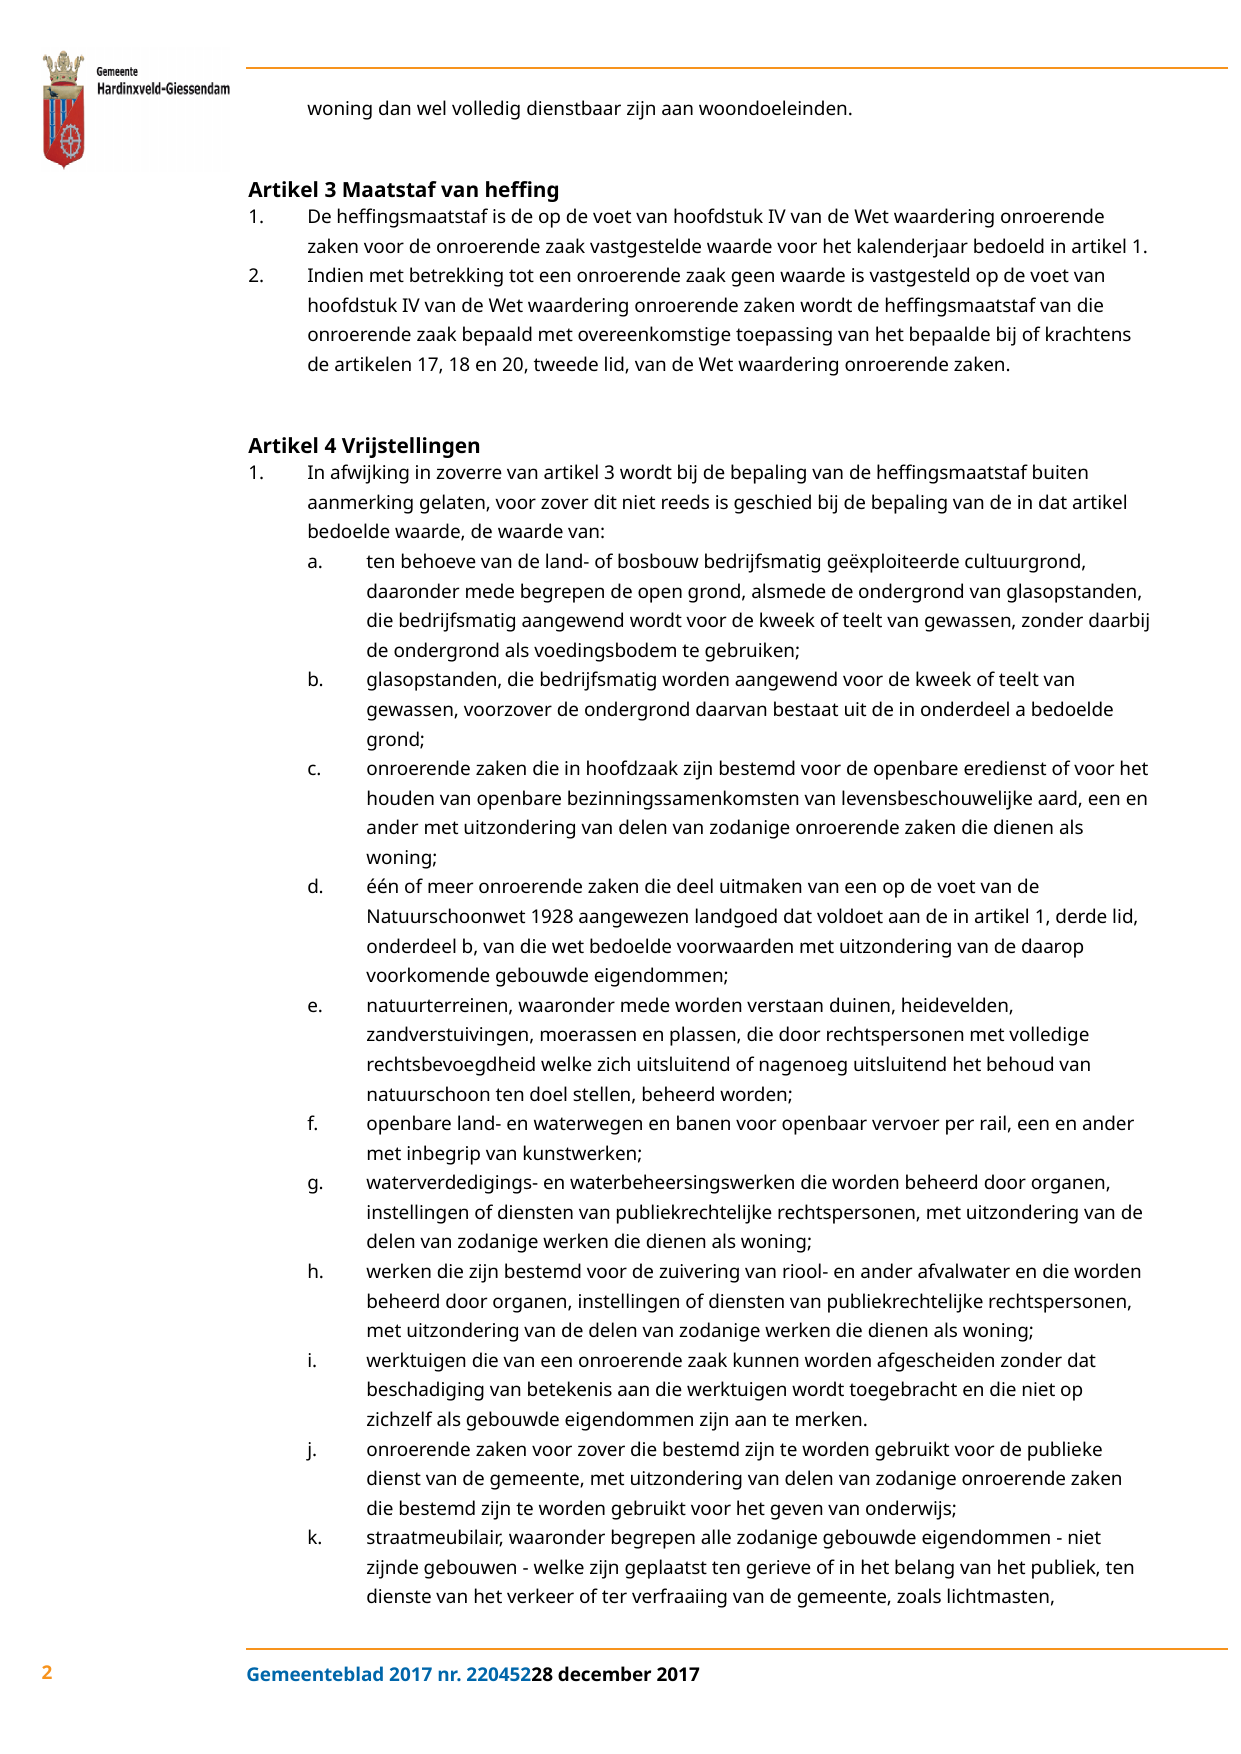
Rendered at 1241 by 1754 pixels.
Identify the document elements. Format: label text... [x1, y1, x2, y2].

list straatmeubilair, waaronder begrepen alle zodanige gebouwde eigendommen - niet zijnde gebouwen - welke zijn geplaatst ten gerieve of in het belang van het publiek, ten dienste van het verkeer of ter verfraaiing van de gemeente, zoals lichtmasten, [307, 1524, 1152, 1609]
list werktuigen die van een onroerende zaak kunnen worden afgescheiden zonder dat beschadiging van betekenis aan die werktuigen wordt toegebracht en die niet op zichzelf als gebouwde eigendommen zijn aan te merken. [307, 1347, 1152, 1432]
list De heffingsmaatstaf is de op de voet van hoofdstuk IV van de Wet waardering onroerende zaken voor de onroerende zaak vastgestelde waarde voor het kalenderjaar bedoeld in artikel 1. [248, 203, 1152, 258]
list glasopstanden, die bedrijfsmatig worden aangewend voor de kweek of teelt van gewassen, voorzover de ondergrond daarvan bestaat uit de in onderdeel a bedoelde grond; [307, 667, 1152, 752]
list ten behoeve van de land- of bosbouw bedrijfsmatig geëxploiteerde cultuurgrond, daaronder mede begrepen de open grond, alsmede de ondergrond van glasopstanden, die bedrijfsmatig aangewend wordt voor de kweek of teelt van gewassen, zonder daarbij de ondergrond als voedingsbodem te gebruiken; [307, 548, 1152, 663]
list werken die zijn bestemd voor de zuivering van riool- en ander afvalwater en die worden beheerd door organen, instellingen of diensten van publiekrechtelijke rechtspersonen, met uitzondering van de delen van zodanige werken die dienen als woning; [307, 1258, 1152, 1343]
list onroerende zaken die in hoofdzaak zijn bestemd voor de openbare eredienst of voor het houden van openbare bezinningssamenkomsten van levensbeschouwelijke aard, een en ander met uitzondering van delen van zodanige onroerende zaken die dienen als woning; [307, 755, 1152, 870]
text Artikel 4 Vrijstellingen [248, 431, 1152, 459]
list In afwijking in zoverre van artikel 3 wordt bij de bepaling van de heffingsmaatstaf buiten aanmerking gelaten, voor zover dit niet reeds is geschied bij de bepaling van de in dat artikel bedoelde waarde, de waarde van: [248, 459, 1152, 544]
list natuurterreinen, waaronder mede worden verstaan duinen, heidevelden, zandverstuivingen, moerassen en plassen, die door rechtspersonen met volledige rechtsbevoegdheid welke zich uitsluitend of nagenoeg uitsluitend het behoud van natuurschoon ten doel stellen, beheerd worden; [307, 992, 1152, 1107]
list één of meer onroerende zaken die deel uitmaken van een op de voet van de Natuurschoonwet 1928 aangewezen landgoed dat voldoet aan de in artikel 1, derde lid, onderdeel b, van die wet bedoelde voorwaarden met uitzondering van de daarop voorkomende gebouwde eigendommen; [307, 874, 1152, 988]
text Artikel 3 Maatstaf van heffing [248, 175, 1152, 203]
list onroerende zaken voor zover die bestemd zijn te worden gebruikt voor de publieke dienst van de gemeente, met uitzondering van delen van zodanige onroerende zaken die bestemd zijn te worden gebruikt voor het geven van onderwijs; [307, 1436, 1152, 1521]
list waterverdedigings- en waterbeheersingswerken die worden beheerd door organen, instellingen of diensten van publiekrechtelijke rechtspersonen, met uitzondering van de delen van zodanige werken die dienen als woning; [307, 1169, 1152, 1254]
list woning dan wel volledig dienstbaar zijn aan woondoeleinden. [248, 95, 1152, 121]
list openbare land- en waterwegen en banen voor openbaar vervoer per rail, een en ander met inbegrip van kunstwerken; [307, 1110, 1152, 1166]
list Indien met betrekking tot een onroerende zaak geen waarde is vastgesteld op de voet van hoofdstuk IV van de Wet waardering onroerende zaken wordt de heffingsmaatstaf van die onroerende zaak bepaald met overeenkomstige toepassing van het bepaalde bij of krachtens de artikelen 17, 18 en 20, tweede lid, van de Wet waardering onroerende zaken. [248, 262, 1152, 377]
picture [41, 47, 231, 172]
